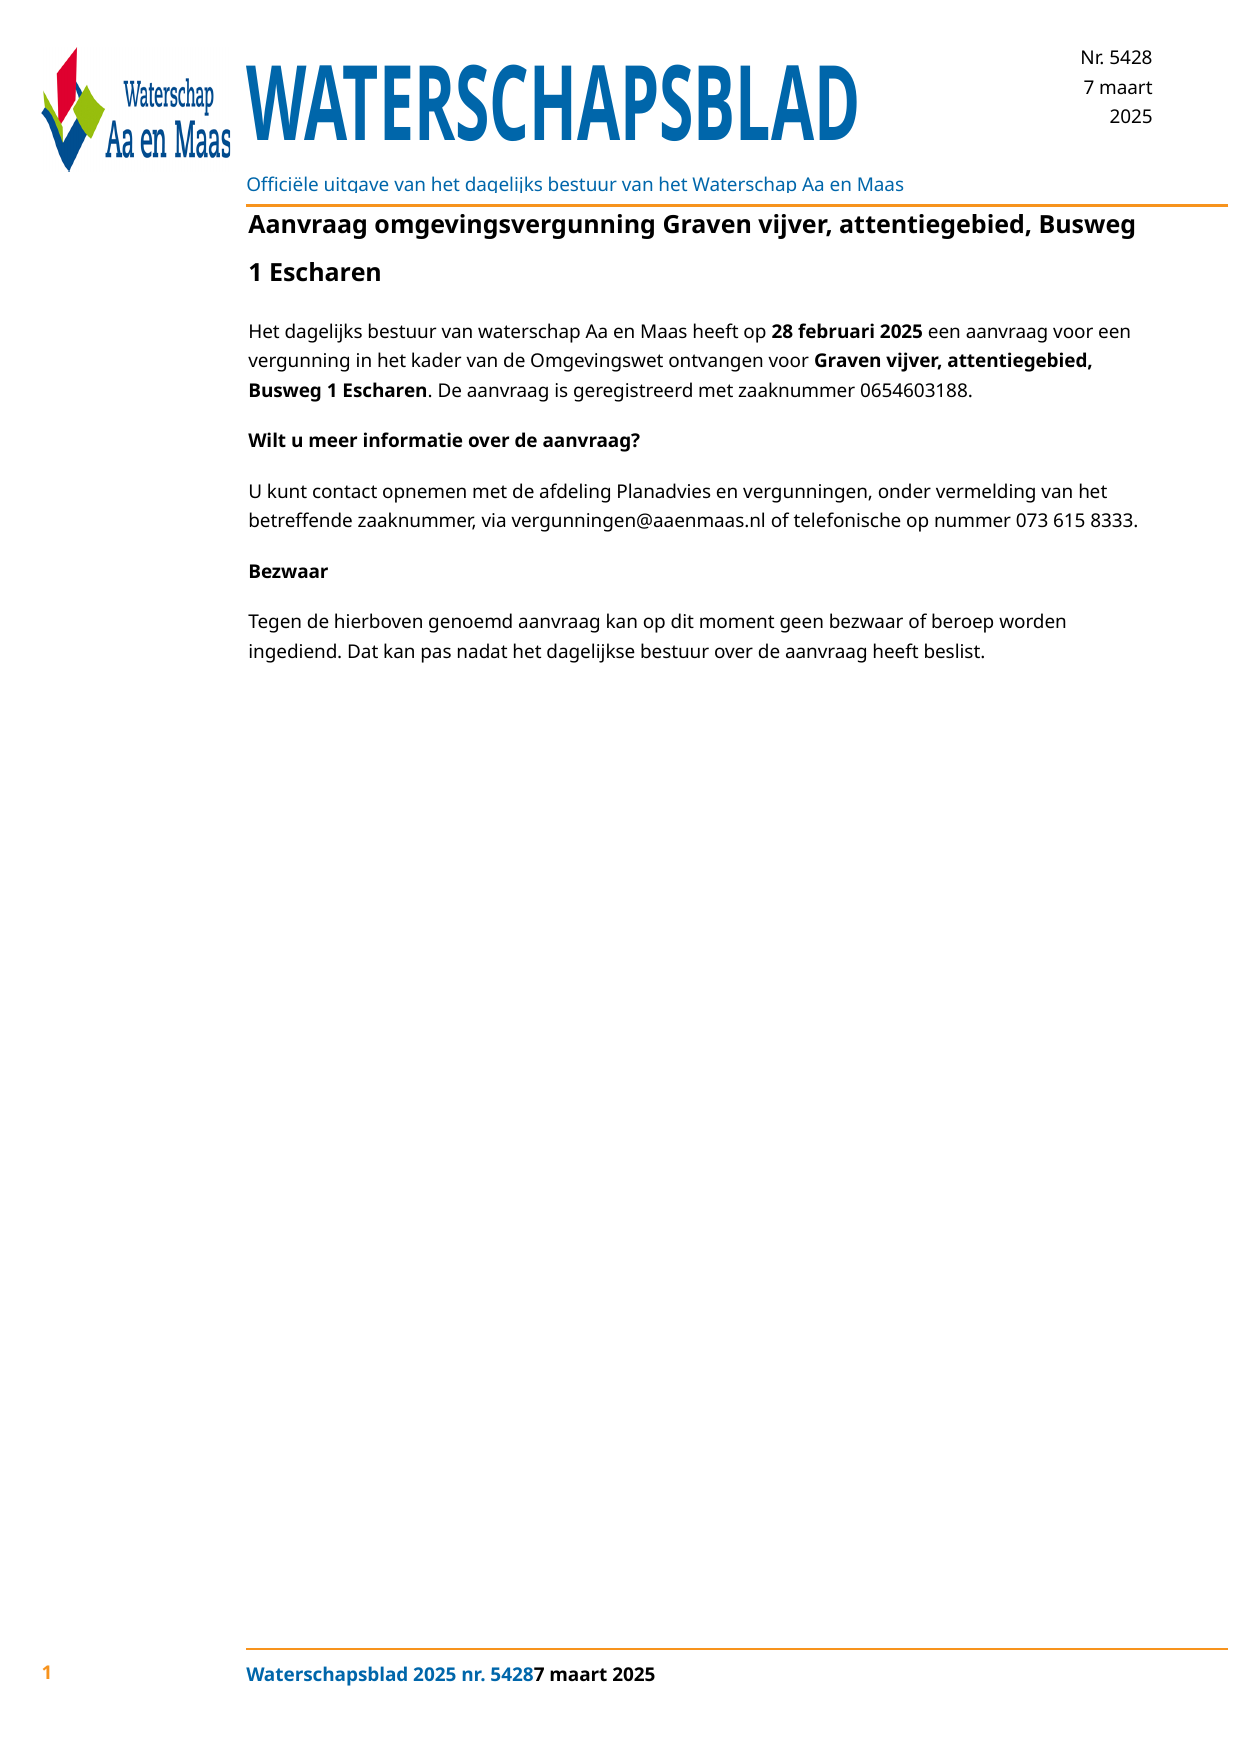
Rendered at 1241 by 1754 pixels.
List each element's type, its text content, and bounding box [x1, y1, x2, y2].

text Het dagelijks bestuur van waterschap Aa en Maas heeft op 28 februari 2025 een aanvraag voor een vergunning in het kader van de Omgevingswet ontvangen voor Graven vijver, attentiegebied, Busweg 1 Escharen. De aanvraag is geregistreerd met zaaknummer 0654603188. [248, 318, 1152, 403]
text Tegen de hierboven genoemd aanvraag kan op dit moment geen bezwaar of beroep worden ingediend. Dat kan pas nadat het dagelijkse bestuur over de aanvraag heeft beslist. [248, 608, 1152, 664]
text Aanvraag omgevingsvergunning Graven vijver, attentiegebied, Busweg 1 Escharen [248, 207, 1152, 288]
picture [41, 47, 231, 172]
text U kunt contact opnemen met de afdeling Planadvies en vergunningen, onder vermelding van het betreffende zaaknummer, via vergunningen@aaenmaas.nl of telefonische op nummer 073 615 8333. [248, 478, 1152, 533]
text Bezwaar [248, 558, 1152, 584]
text Wilt u meer informatie over de aanvraag? [248, 427, 1152, 453]
